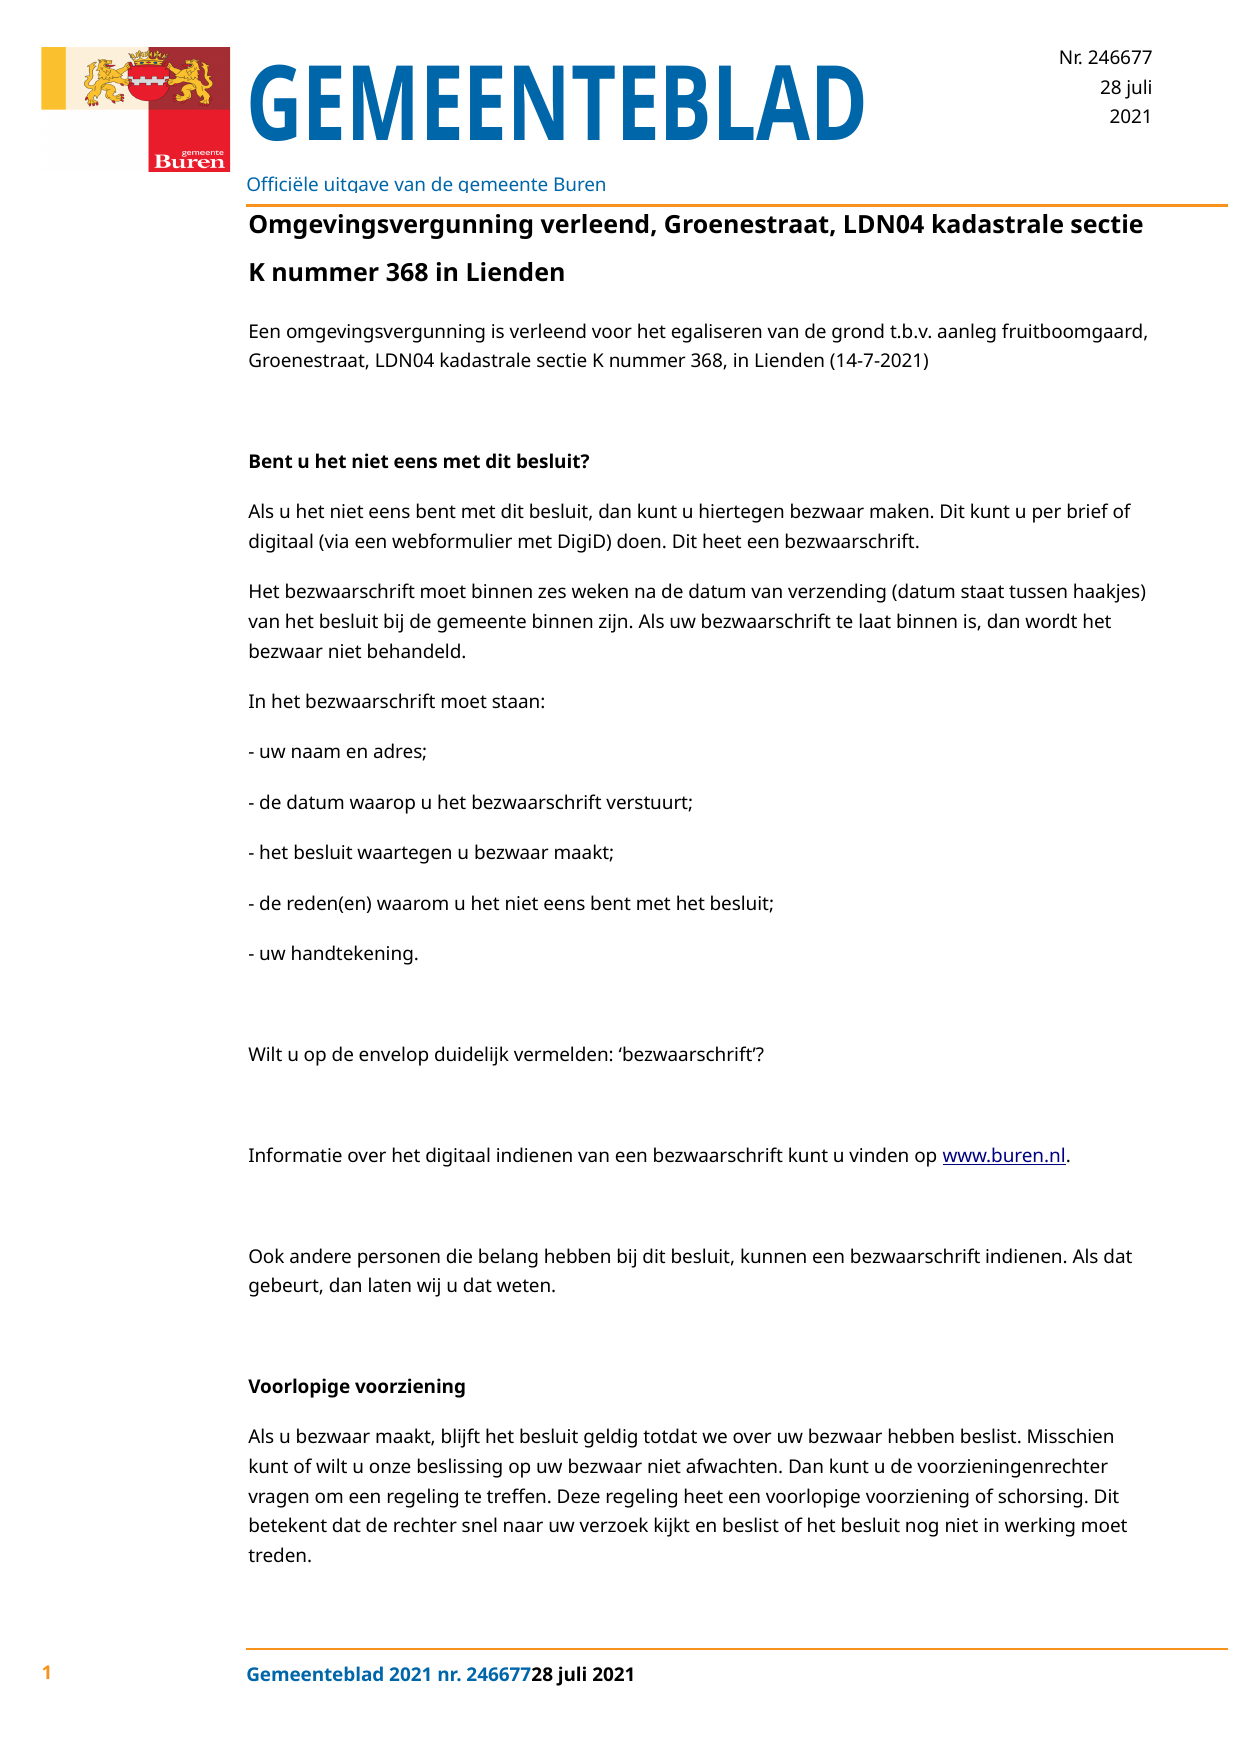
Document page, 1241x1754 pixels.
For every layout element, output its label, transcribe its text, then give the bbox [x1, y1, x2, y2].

text Omgevingsvergunning verleend, Groenestraat, LDN04 kadastrale sectie K nummer 368 in Lienden [248, 207, 1152, 288]
text - uw handtekening. [248, 940, 1152, 966]
text Ook andere personen die belang hebben bij dit besluit, kunnen een bezwaarschrift indienen. Als dat gebeurt, dan laten wij u dat weten. [248, 1243, 1152, 1298]
text Informatie over het digitaal indienen van een bezwaarschrift kunt u vinden op www.buren.nl. [248, 1142, 1152, 1168]
text Een omgevingsvergunning is verleend voor het egaliseren van de grond t.b.v. aanleg fruitboomgaard, Groenestraat, LDN04 kadastrale sectie K nummer 368, in Lienden (14-7-2021) [248, 318, 1152, 373]
text Voorlopige voorziening [248, 1373, 1152, 1399]
text - de reden(en) waarom u het niet eens bent met het besluit; [248, 890, 1152, 916]
text Bent u het niet eens met dit besluit? [248, 448, 1152, 474]
text Het bezwaarschrift moet binnen zes weken na de datum van verzending (datum staat tussen haakjes) van het besluit bij de gemeente binnen zijn. Als uw bezwaarschrift te laat binnen is, dan wordt het bezwaar niet behandeld. [248, 579, 1152, 664]
text Als u bezwaar maakt, blijft het besluit geldig totdat we over uw bezwaar hebben beslist. Misschien kunt of wilt u onze beslissing op uw bezwaar niet afwachten. Dan kunt u de voorzieningenrechter vragen om een regeling te treffen. Deze regeling heet een voorlopige voorziening of schorsing. Dit betekent dat de rechter snel naar uw verzoek kijkt en beslist of het besluit nog niet in werking moet treden. [248, 1424, 1152, 1568]
text In het bezwaarschrift moet staan: [248, 688, 1152, 714]
text - de datum waarop u het bezwaarschrift verstuurt; [248, 789, 1152, 815]
text Als u het niet eens bent met dit besluit, dan kunt u hiertegen bezwaar maken. Dit kunt u per brief of digitaal (via een webformulier met DigiD) doen. Dit heet een bezwaarschrift. [248, 499, 1152, 554]
text - het besluit waartegen u bezwaar maakt; [248, 839, 1152, 865]
text - uw naam en adres; [248, 739, 1152, 764]
picture [41, 47, 231, 172]
text Wilt u op de envelop duidelijk vermelden: ‘bezwaarschrift’? [248, 1041, 1152, 1067]
